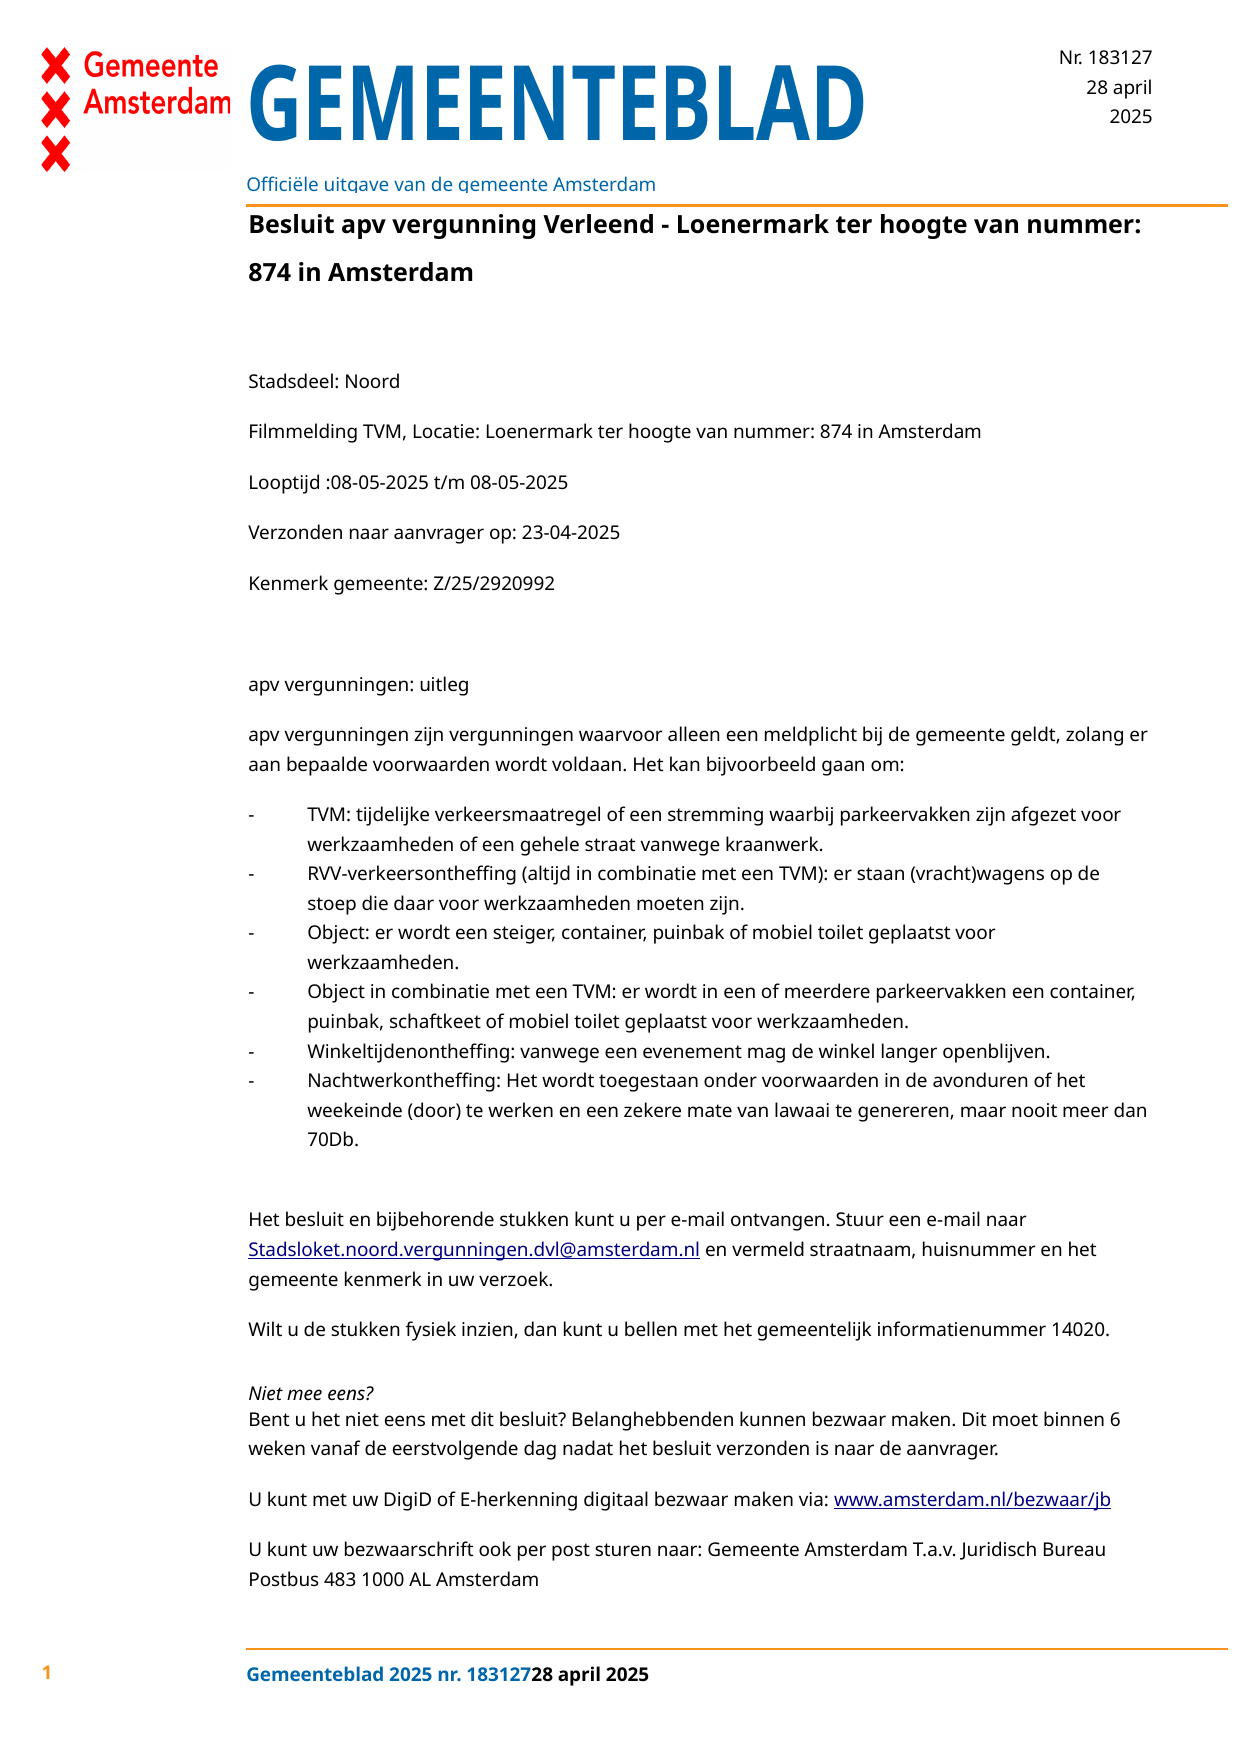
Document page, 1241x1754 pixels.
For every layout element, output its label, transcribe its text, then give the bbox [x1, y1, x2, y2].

text Het besluit en bijbehorende stukken kunt u per e-mail ontvangen. Stuur een e-mail naar Stadsloket.noord.vergunningen.dvl@amsterdam.nl en vermeld straatnaam, huisnummer en het gemeente kenmerk in uw verzoek. [248, 1207, 1152, 1292]
list TVM: tijdelijke verkeersmaatregel of een stremming waarbij parkeervakken zijn afgezet voor werkzaamheden of een gehele straat vanwege kraanwerk. [248, 801, 1152, 857]
text Niet mee eens? [248, 1380, 1152, 1406]
picture [41, 47, 231, 172]
list Nachtwerkontheffing: Het wordt toegestaan onder voorwaarden in de avonduren of het weekeinde (door) te werken en een zekere mate van lawaai te genereren, maar nooit meer dan 70Db. [248, 1067, 1152, 1152]
text Filmmelding TVM, Locatie: Loenermark ter hoogte van nummer: 874 in Amsterdam [248, 419, 1152, 444]
list RVV-verkeersontheffing (altijd in combinatie met een TVM): er staan (vracht)wagens op de stoep die daar voor werkzaamheden moeten zijn. [248, 860, 1152, 916]
text U kunt met uw DigiD of E-herkenning digitaal bezwaar maken via: www.amsterdam.nl/bezwaar/jb [248, 1486, 1152, 1512]
text Bent u het niet eens met dit besluit? Belanghebbenden kunnen bezwaar maken. Dit moet binnen 6 weken vanaf de eerstvolgende dag nadat het besluit verzonden is naar de aanvrager. [248, 1406, 1152, 1461]
text apv vergunningen: uitleg [248, 671, 1152, 697]
text U kunt uw bezwaarschrift ook per post sturen naar: Gemeente Amsterdam T.a.v. Juridisch Bureau Postbus 483 1000 AL Amsterdam [248, 1536, 1152, 1592]
text Stadsdeel: Noord [248, 368, 1152, 394]
text Looptijd :08-05-2025 t/m 08-05-2025 [248, 469, 1152, 495]
text Wilt u de stukken fysiek inzien, dan kunt u bellen met het gemeentelijk informatienummer 14020. [248, 1316, 1152, 1342]
list Object in combinatie met een TVM: er wordt in een of meerdere parkeervakken een container, puinbak, schaftkeet of mobiel toilet geplaatst voor werkzaamheden. [248, 979, 1152, 1034]
text Besluit apv vergunning Verleend - Loenermark ter hoogte van nummer: 874 in Amsterdam [248, 207, 1152, 288]
text Verzonden naar aanvrager op: 23-04-2025 [248, 519, 1152, 545]
list Winkeltijdenontheffing: vanwege een evenement mag de winkel langer openblijven. [248, 1038, 1152, 1064]
text apv vergunningen zijn vergunningen waarvoor alleen een meldplicht bij de gemeente geldt, zolang er aan bepaalde voorwaarden wordt voldaan. Het kan bijvoorbeeld gaan om: [248, 721, 1152, 777]
text Kenmerk gemeente: Z/25/2920992 [248, 570, 1152, 596]
list Object: er wordt een steiger, container, puinbak of mobiel toilet geplaatst voor werkzaamheden. [248, 919, 1152, 975]
